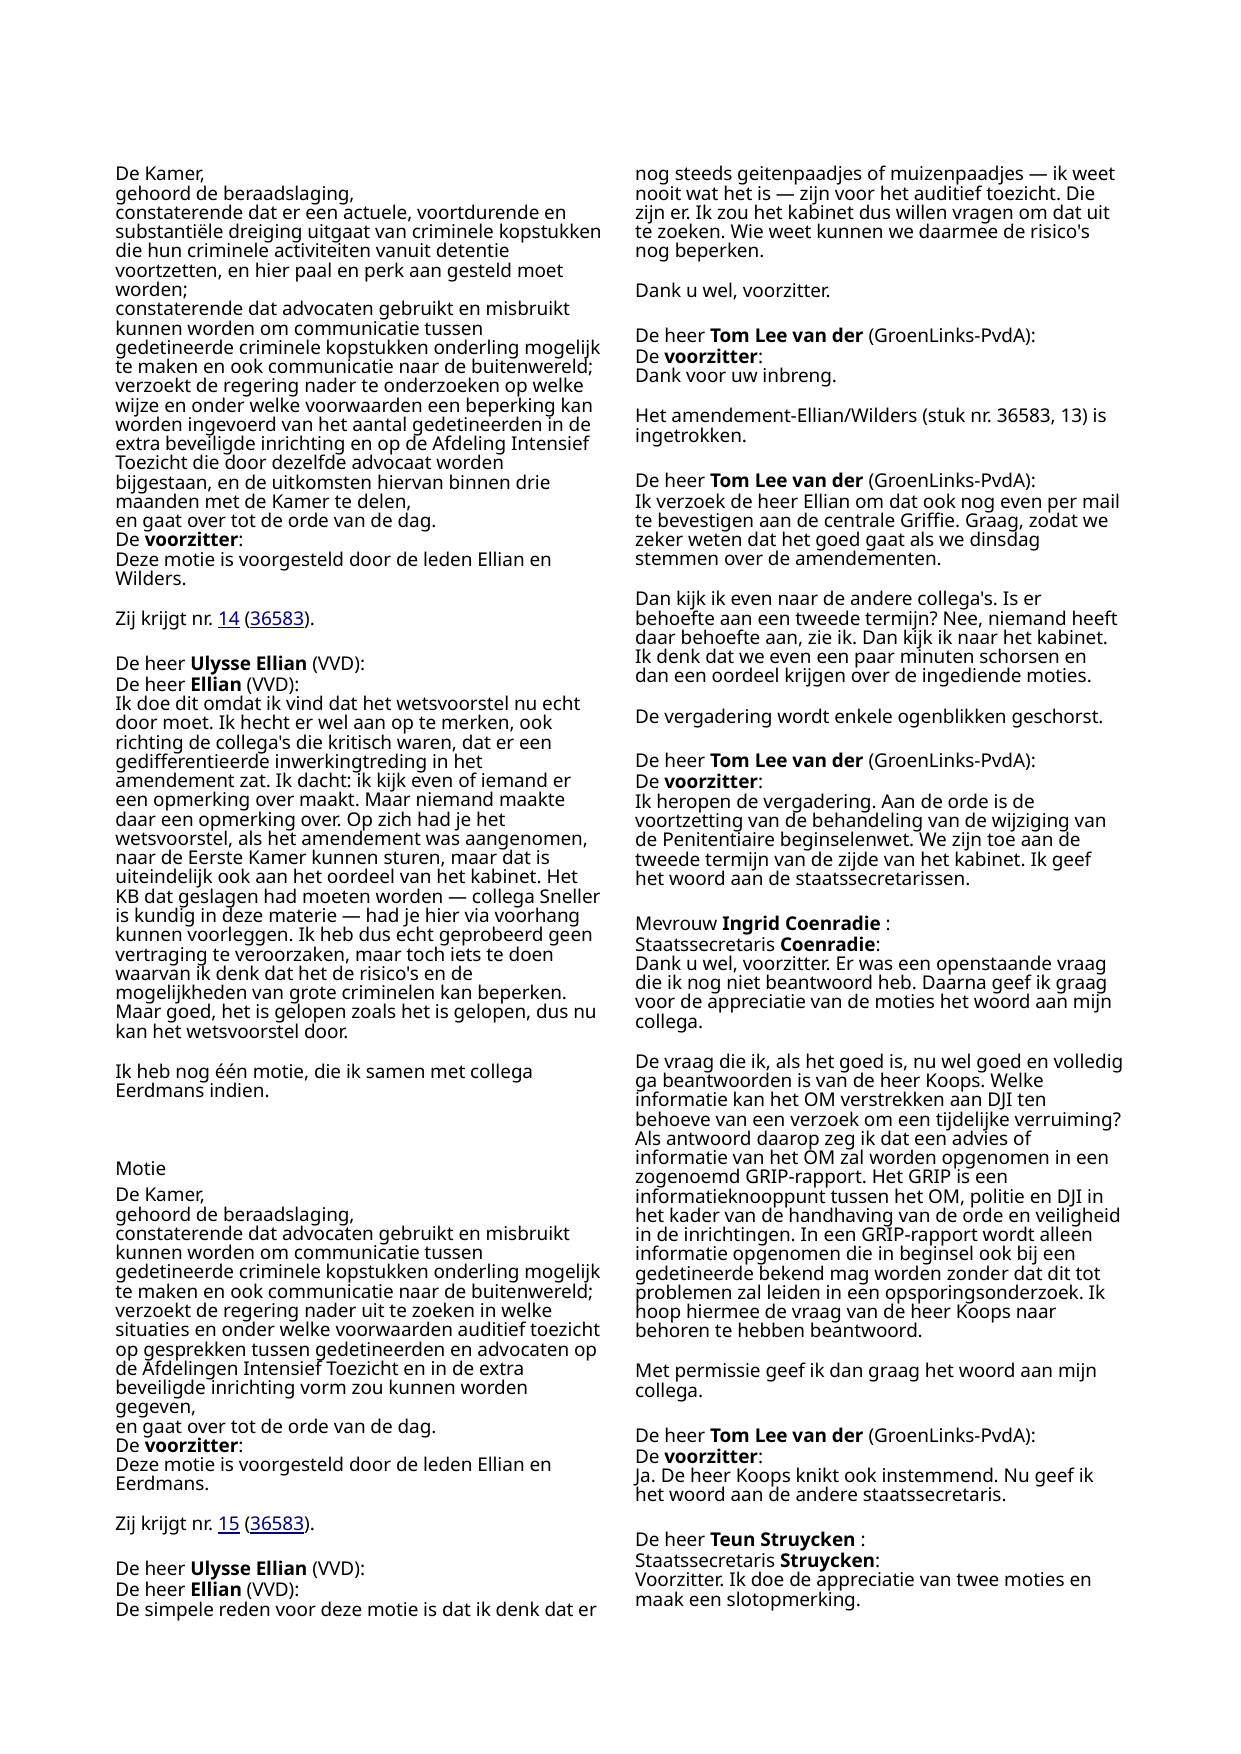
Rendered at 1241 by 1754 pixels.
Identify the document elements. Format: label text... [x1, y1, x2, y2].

text constaterende dat er een actuele, voortdurende en substantiële dreiging uitgaat van criminele kopstukken die hun criminele activiteiten vanuit detentie voortzetten, en hier paal en perk aan gesteld moet worden; [115, 204, 605, 300]
text De voorzitter: [635, 1448, 1125, 1467]
text nog steeds geitenpaadjes of muizenpaadjes — ik weet nooit wat het is — zijn voor het auditief toezicht. Die zijn er. Ik zou het kabinet dus willen vragen om dat uit te zoeken. Wie weet kunnen we daarmee de risico's nog beperken. [635, 165, 1125, 262]
text De Kamer, [115, 165, 605, 184]
text constaterende dat advocaten gebruikt en misbruikt kunnen worden om communicatie tussen gedetineerde criminele kopstukken onderling mogelijk te maken en ook communicatie naar de buitenwereld; [115, 300, 605, 377]
text De voorzitter: [115, 1437, 605, 1456]
text De voorzitter: [635, 773, 1125, 793]
text De heer Tom Lee van der (GroenLinks-PvdA): [635, 467, 1125, 493]
text Ik heb nog één motie, die ik samen met collega Eerdmans indien. [115, 1063, 605, 1101]
text Ik doe dit omdat ik vind dat het wetsvoorstel nu echt door moet. Ik hecht er wel aan op te merken, ook richting de collega's die kritisch waren, dat er een gedifferentieerde inwerkingtreding in het amendement zat. Ik dacht: ik kijk even of iemand er een opmerking over maakt. Maar niemand maakte daar een opmerking over. Op zich had je het wetsvoorstel, als het amendement was aangenomen, naar de Eerste Kamer kunnen sturen, maar dat is uiteindelijk ook aan het oordeel van het kabinet. Het KB dat geslagen had moeten worden — collega Sneller is kundig in deze materie — had je hier via voorhang kunnen voorleggen. Ik heb dus echt geprobeerd geen vertraging te veroorzaken, maar toch iets te doen waarvan ik denk dat het de risico's en de mogelijkheden van grote criminelen kan beperken. Maar goed, het is gelopen zoals het is gelopen, dus nu kan het wetsvoorstel door. [115, 695, 605, 1042]
text De simpele reden voor deze motie is dat ik denk dat er [115, 1601, 605, 1620]
text De heer Tom Lee van der (GroenLinks-PvdA): [635, 322, 1125, 348]
text Dank u wel, voorzitter. [635, 282, 1125, 302]
text gehoord de beraadslaging, [115, 1206, 605, 1225]
text Deze motie is voorgesteld door de leden Ellian en Eerdmans. [115, 1456, 605, 1495]
text Dank u wel, voorzitter. Er was een openstaande vraag die ik nog niet beantwoord heb. Daarna geef ik graag voor de appreciatie van de moties het woord aan mijn collega. [635, 955, 1125, 1032]
text Staatssecretaris Struycken: [635, 1552, 1125, 1571]
text constaterende dat advocaten gebruikt en misbruikt kunnen worden om communicatie tussen gedetineerde criminele kopstukken onderling mogelijk te maken en ook communicatie naar de buitenwereld; [115, 1225, 605, 1302]
text De heer Ellian (VVD): [115, 676, 605, 695]
text De Kamer, [115, 1186, 605, 1206]
text verzoekt de regering nader uit te zoeken in welke situaties en onder welke voorwaarden auditief toezicht op gesprekken tussen gedetineerden en advocaten op de Afdelingen Intensief Toezicht en in de extra beveiligde inrichting vorm zou kunnen worden gegeven, [115, 1302, 605, 1418]
text De heer Ellian (VVD): [115, 1581, 605, 1601]
text Dank voor uw inbreng. [635, 367, 1125, 387]
text Dan kijk ik even naar de andere collega's. Is er behoefte aan een tweede termijn? Nee, niemand heeft daar behoefte aan, zie ik. Dan kijk ik naar het kabinet. Ik denk dat we even een paar minuten schorsen en dan een oordeel krijgen over de ingediende moties. [635, 590, 1125, 687]
text en gaat over tot de orde van de dag. [115, 512, 605, 531]
text verzoekt de regering nader te onderzoeken op welke wijze en onder welke voorwaarden een beperking kan worden ingevoerd van het aantal gedetineerden in de extra beveiligde inrichting en op de Afdeling Intensief Toezicht die door dezelfde advocaat worden bijgestaan, en de uitkomsten hiervan binnen drie maanden met de Kamer te delen, [115, 377, 605, 512]
text Mevrouw Ingrid Coenradie : [635, 910, 1125, 936]
text Voorzitter. Ik doe de appreciatie van twee moties en maak een slotopmerking. [635, 1571, 1125, 1610]
text Zij krijgt nr. 15 (36583). [115, 1515, 605, 1535]
text Het amendement-Ellian/Wilders (stuk nr. 36583, 13) is ingetrokken. [635, 407, 1125, 446]
text Deze motie is voorgesteld door de leden Ellian en Wilders. [115, 551, 605, 589]
text De voorzitter: [635, 348, 1125, 367]
text Ik heropen de vergadering. Aan de orde is de voortzetting van de behandeling van de wijziging van de Penitentiaire beginselenwet. We zijn toe aan de tweede termijn van de zijde van het kabinet. Ik geef het woord aan de staatssecretarissen. [635, 793, 1125, 889]
text De heer Ulysse Ellian (VVD): [115, 1556, 605, 1581]
text De heer Teun Struycken : [635, 1526, 1125, 1552]
text en gaat over tot de orde van de dag. [115, 1418, 605, 1437]
text De vraag die ik, als het goed is, nu wel goed en volledig ga beantwoorden is van de heer Koops. Welke informatie kan het OM verstrekken aan DJI ten behoeve van een verzoek om een tijdelijke verruiming? Als antwoord daarop zeg ik dat een advies of informatie van het OM zal worden opgenomen in een zogenoemd GRIP-rapport. Het GRIP is een informatieknooppunt tussen het OM, politie en DJI in het kader van de handhaving van de orde en veiligheid in de inrichtingen. In een GRIP-rapport wordt alleen informatie opgenomen die in beginsel ook bij een gedetineerde bekend mag worden zonder dat dit tot problemen zal leiden in een opsporingsonderzoek. Ik hoop hiermee de vraag van de heer Koops naar behoren te hebben beantwoord. [635, 1053, 1125, 1342]
text Ja. De heer Koops knikt ook instemmend. Nu geef ik het woord aan de andere staatssecretaris. [635, 1467, 1125, 1505]
text Zij krijgt nr. 14 (36583). [115, 610, 605, 629]
text Ik verzoek de heer Ellian om dat ook nog even per mail te bevestigen aan de centrale Griffie. Graag, zodat we zeker weten dat het goed gaat als we dinsdag stemmen over de amendementen. [635, 493, 1125, 570]
text Met permissie geef ik dan graag het woord aan mijn collega. [635, 1362, 1125, 1401]
text De heer Ulysse Ellian (VVD): [115, 650, 605, 676]
text De heer Tom Lee van der (GroenLinks-PvdA): [635, 1422, 1125, 1448]
text Staatssecretaris Coenradie: [635, 936, 1125, 955]
text De heer Tom Lee van der (GroenLinks-PvdA): [635, 748, 1125, 773]
text Motie [115, 1155, 605, 1180]
text De vergadering wordt enkele ogenblikken geschorst. [635, 708, 1125, 727]
text De voorzitter: [115, 531, 605, 551]
text gehoord de beraadslaging, [115, 184, 605, 204]
